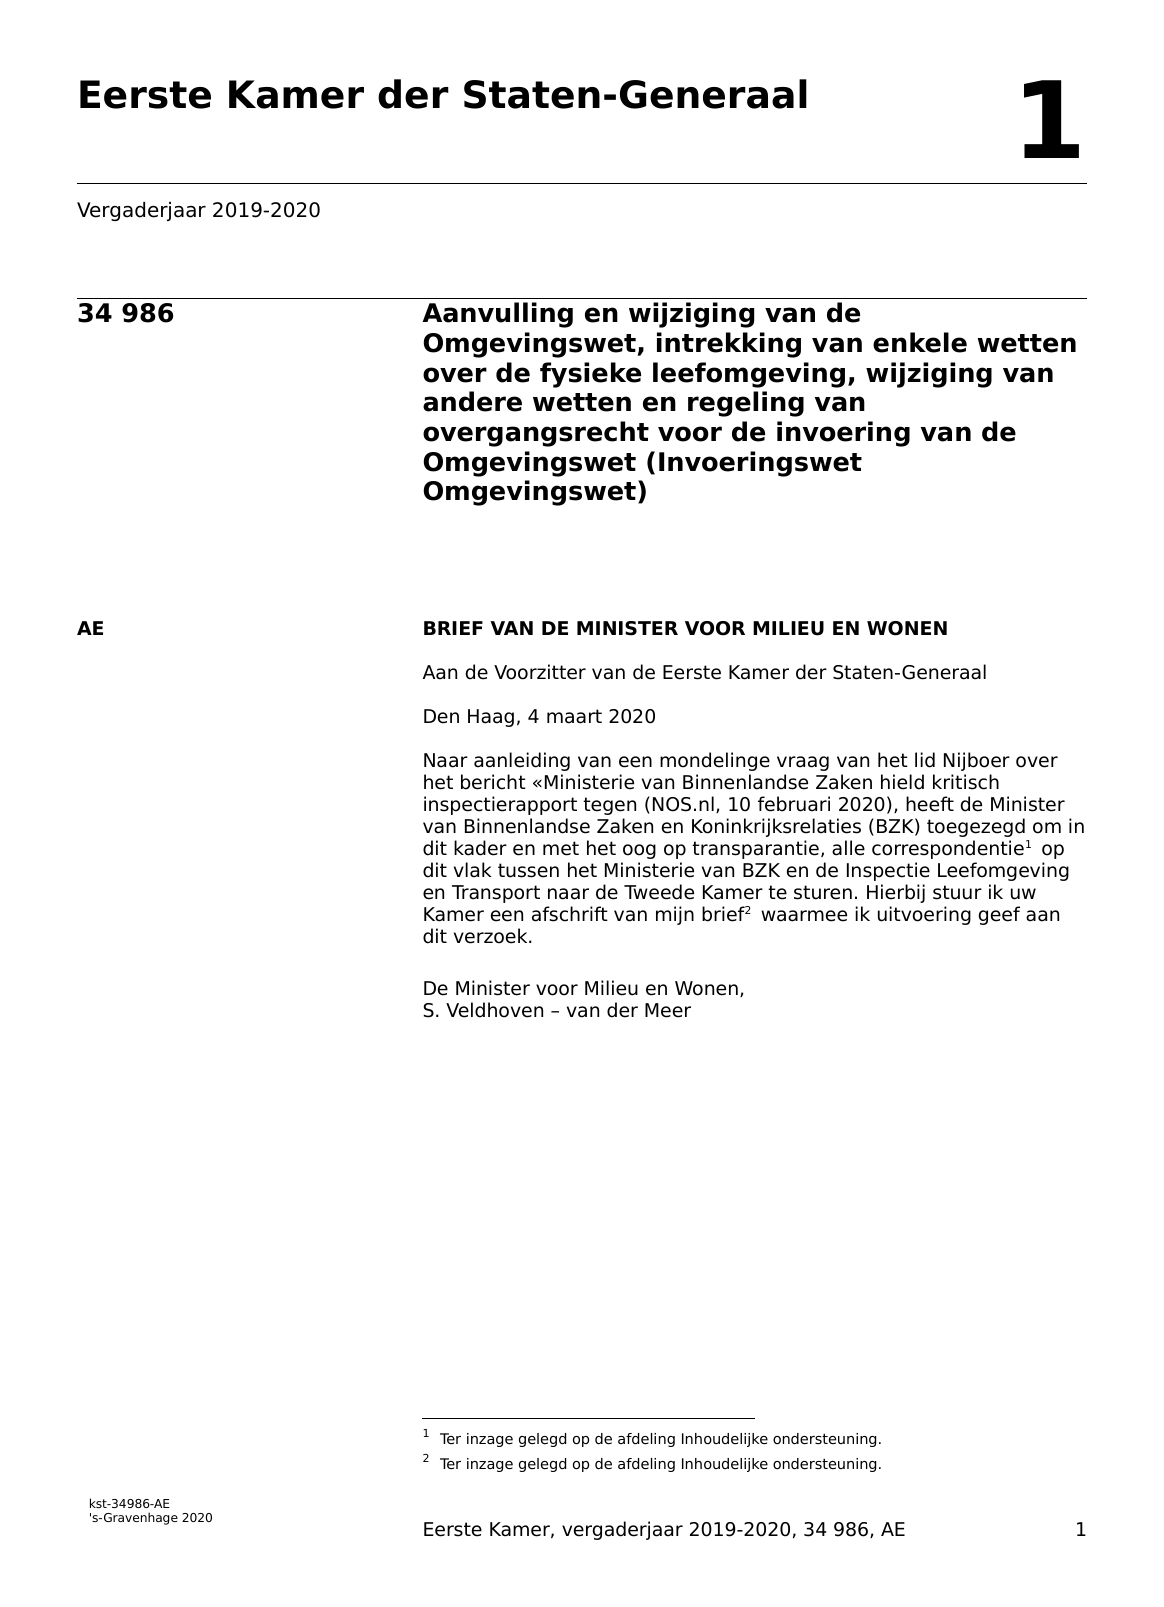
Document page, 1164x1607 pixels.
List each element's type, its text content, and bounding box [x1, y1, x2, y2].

text Den Haag, 4 maart 2020 [422, 706, 1087, 728]
text Aan de Voorzitter van de Eerste Kamer der Staten-Generaal [422, 662, 1087, 684]
table_header 1 [886, 59, 1087, 183]
text 's-Gravenhage 2020 [88, 1511, 323, 1525]
text kst-34986-AE [88, 1497, 323, 1511]
text De Minister voor Milieu en Wonen, S. Veldhoven – van der Meer [422, 978, 1087, 1022]
subtitle 34 986 Aanvulling en wijziging van de Omgevingswet, intrekking van enkele wetten over de fysieke leefomgeving, wijziging van andere wetten en regeling van overgangsrecht voor de invoering van de Omgevingswet (Invoeringswet Omgevingswet) [77, 299, 1087, 507]
text Ter inzage gelegd op de afdeling Inhoudelijke ondersteuning. [422, 1427, 1087, 1449]
text Naar aanleiding van een mondelinge vraag van het lid Nijboer over het bericht «Ministerie van Binnenlandse Zaken hield kritisch inspectierapport tegen (NOS.nl, 10 februari 2020), heeft de Minister van Binnenlandse Zaken en Koninkrijksrelaties (BZK) toegezegd om in dit kader en met het oog op transparantie, alle correspondentie op dit vlak tussen het Ministerie van BZK en de Inspectie Leefomgeving en Transport naar de Tweede Kamer te sturen. Hierbij stuur ik uw Kamer een afschrift van mijn brief waarmee ik uitvoering geef aan dit verzoek. [422, 750, 1087, 948]
table_cell Vergaderjaar 2019-2020 [77, 184, 1087, 298]
table_header Eerste Kamer der Staten-Generaal [77, 59, 886, 183]
subtitle AE BRIEF VAN DE MINISTER VOOR MILIEU EN WONEN [77, 618, 1087, 640]
text Ter inzage gelegd op de afdeling Inhoudelijke ondersteuning. [422, 1452, 1087, 1474]
